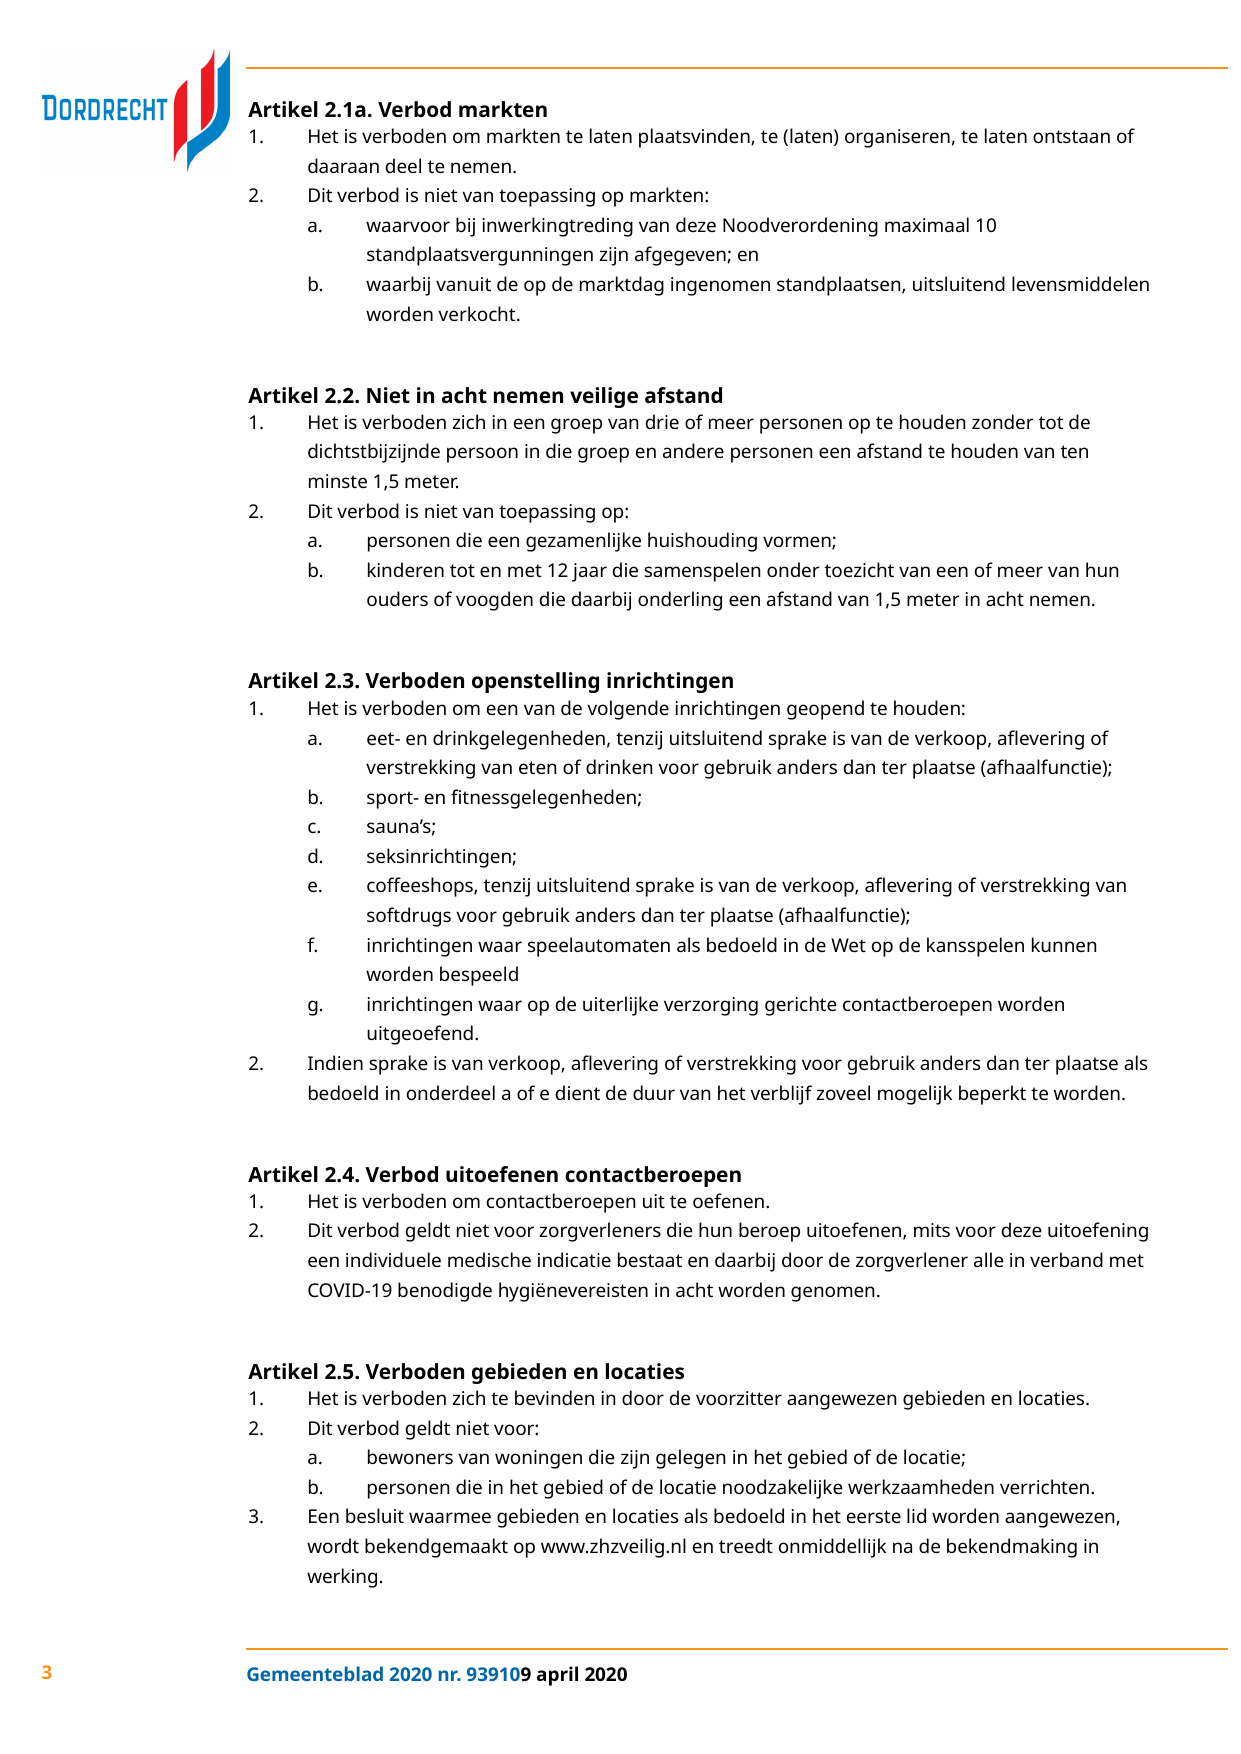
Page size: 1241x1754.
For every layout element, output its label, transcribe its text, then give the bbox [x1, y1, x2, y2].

list Dit verbod is niet van toepassing op: [248, 498, 1152, 524]
list bewoners van woningen die zijn gelegen in het gebied of de locatie; [307, 1444, 1152, 1470]
text Artikel 2.3. Verboden openstelling inrichtingen [248, 667, 1152, 695]
list Het is verboden om contactberoepen uit te oefenen. [248, 1188, 1152, 1214]
picture [41, 47, 231, 172]
list Het is verboden zich in een groep van drie of meer personen op te houden zonder tot de dichtstbijzijnde persoon in die groep en andere personen een afstand te houden van ten minste 1,5 meter. [248, 409, 1152, 494]
list Dit verbod geldt niet voor zorgverleners die hun beroep uitoefenen, mits voor deze uitoefening een individuele medische indicatie bestaat en daarbij door de zorgverlener alle in verband met COVID-19 benodigde hygiënevereisten in acht worden genomen. [248, 1218, 1152, 1303]
list seksinrichtingen; [307, 843, 1152, 869]
text Artikel 2.2. Niet in acht nemen veilige afstand [248, 381, 1152, 409]
list sport- en fitnessgelegenheden; [307, 784, 1152, 809]
text Artikel 2.1a. Verbod markten [248, 95, 1152, 123]
list Dit verbod is niet van toepassing op markten: [248, 182, 1152, 208]
list Indien sprake is van verkoop, aflevering of verstrekking voor gebruik anders dan ter plaatse als bedoeld in onderdeel a of e dient de duur van het verblijf zoveel mogelijk beperkt te worden. [248, 1050, 1152, 1105]
list inrichtingen waar speelautomaten als bedoeld in de Wet op de kansspelen kunnen worden bespeeld [307, 932, 1152, 987]
list personen die in het gebied of de locatie noodzakelijke werkzaamheden verrichten. [307, 1474, 1152, 1500]
text Artikel 2.4. Verbod uitoefenen contactberoepen [248, 1160, 1152, 1188]
list sauna’s; [307, 813, 1152, 839]
list inrichtingen waar op de uiterlijke verzorging gerichte contactberoepen worden uitgeoefend. [307, 991, 1152, 1046]
list waarbij vanuit de op de marktdag ingenomen standplaatsen, uitsluitend levensmiddelen worden verkocht. [307, 271, 1152, 326]
list coffeeshops, tenzij uitsluitend sprake is van de verkoop, aflevering of verstrekking van softdrugs voor gebruik anders dan ter plaatse (afhaalfunctie); [307, 873, 1152, 928]
list Dit verbod geldt niet voor: [248, 1415, 1152, 1441]
list eet- en drinkgelegenheden, tenzij uitsluitend sprake is van de verkoop, aflevering of verstrekking van eten of drinken voor gebruik anders dan ter plaatse (afhaalfunctie); [307, 725, 1152, 780]
list Het is verboden om een van de volgende inrichtingen geopend te houden: [248, 695, 1152, 721]
list waarvoor bij inwerkingtreding van deze Noodverordening maximaal 10 standplaatsvergunningen zijn afgegeven; en [307, 212, 1152, 267]
list Het is verboden zich te bevinden in door de voorzitter aangewezen gebieden en locaties. [248, 1385, 1152, 1411]
text Artikel 2.5. Verboden gebieden en locaties [248, 1357, 1152, 1385]
list personen die een gezamenlijke huishouding vormen; [307, 527, 1152, 553]
list kinderen tot en met 12 jaar die samenspelen onder toezicht van een of meer van hun ouders of voogden die daarbij onderling een afstand van 1,5 meter in acht nemen. [307, 557, 1152, 612]
list Een besluit waarmee gebieden en locaties als bedoeld in het eerste lid worden aangewezen, wordt bekendgemaakt op www.zhzveilig.nl en treedt onmiddellijk na de bekendmaking in werking. [248, 1504, 1152, 1588]
list Het is verboden om markten te laten plaatsvinden, te (laten) organiseren, te laten ontstaan of daaraan deel te nemen. [248, 123, 1152, 178]
